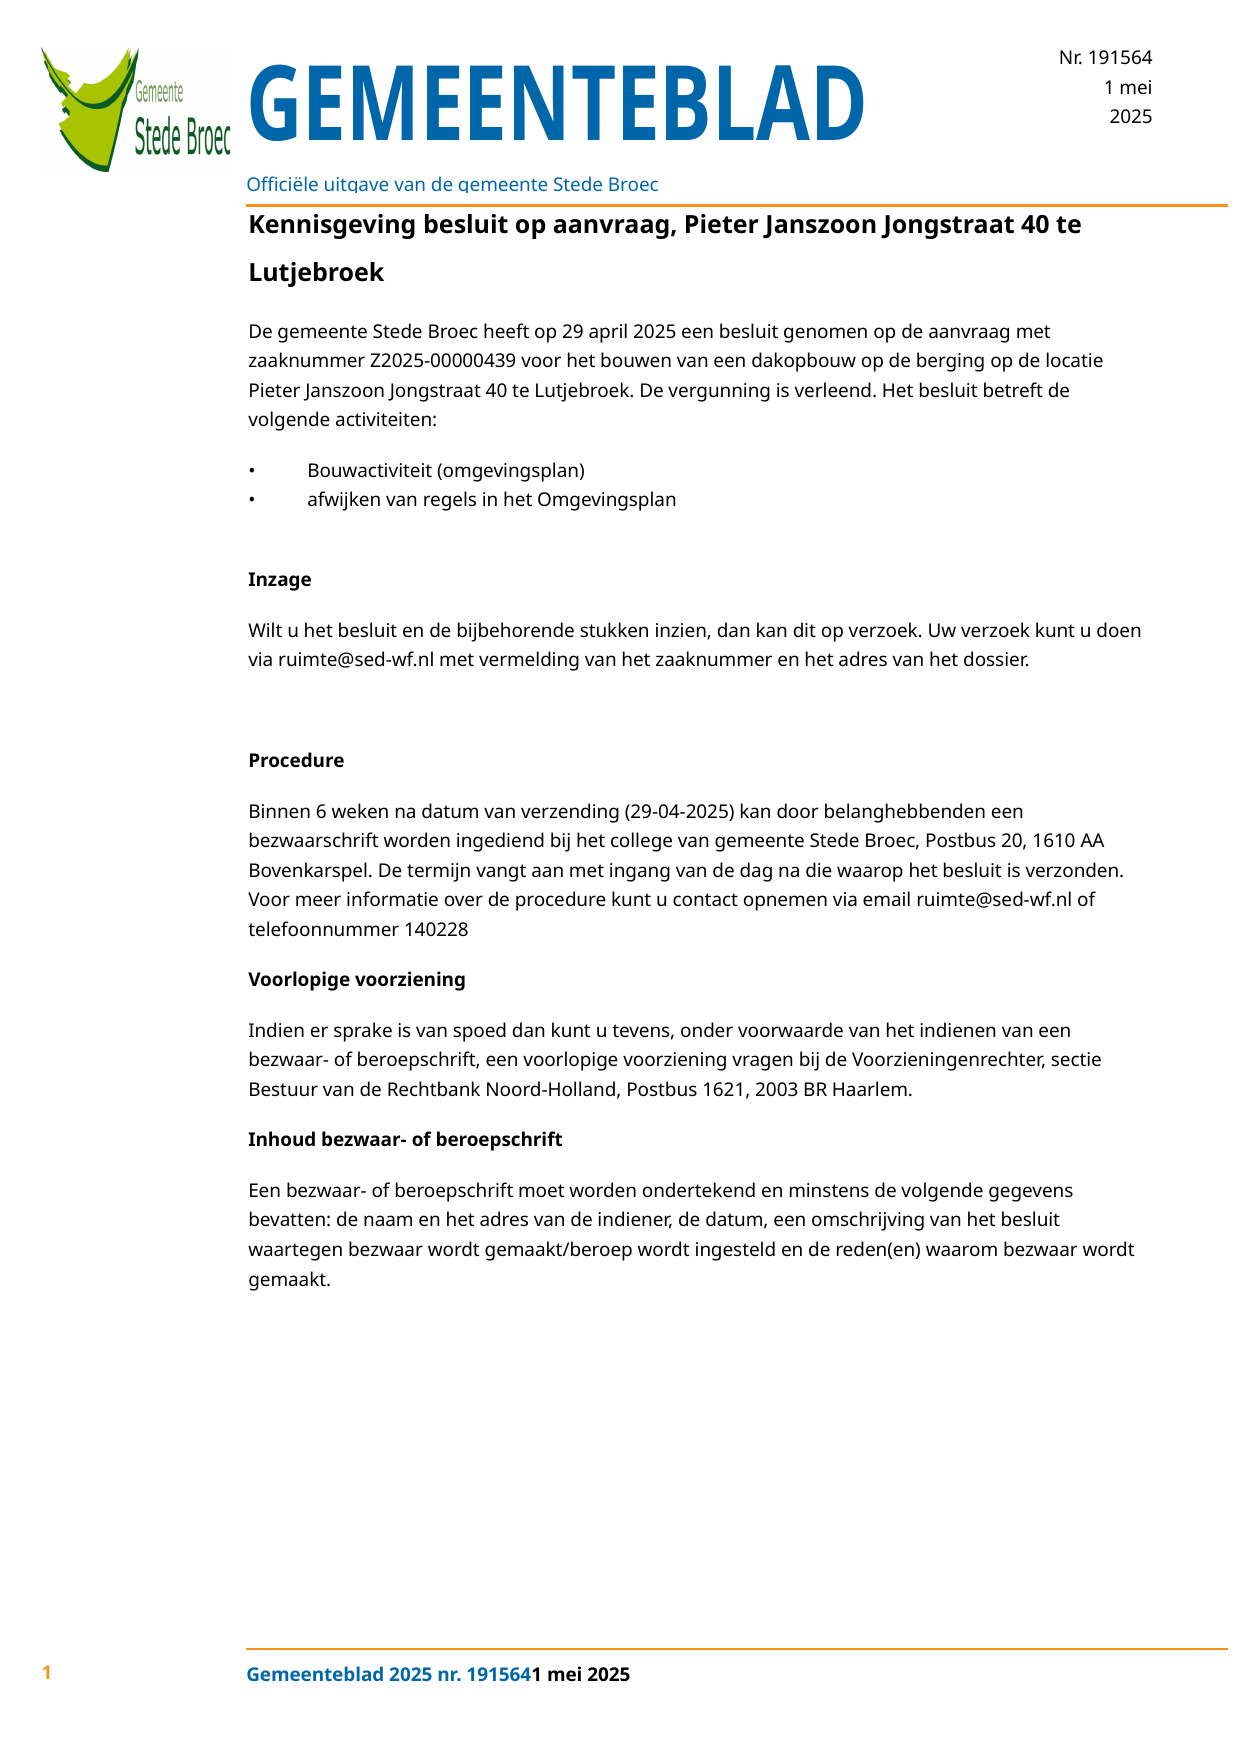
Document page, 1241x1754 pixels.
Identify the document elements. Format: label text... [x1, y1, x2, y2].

list Bouwactiviteit (omgevingsplan) [248, 457, 1152, 483]
list afwijken van regels in het Omgevingsplan [248, 487, 1152, 512]
text Inhoud bezwaar- of beroepschrift [248, 1127, 1152, 1152]
text Wilt u het besluit en de bijbehorende stukken inzien, dan kan dit op verzoek. Uw verzoek kunt u doen via ruimte@sed-wf.nl met vermelding van het zaaknummer en het adres van het dossier. [248, 617, 1152, 672]
picture [41, 47, 231, 172]
text Voorlopige voorziening [248, 967, 1152, 992]
text De gemeente Stede Broec heeft op 29 april 2025 een besluit genomen op de aanvraag met zaaknummer Z2025-00000439 voor het bouwen van een dakopbouw op de berging op de locatie Pieter Janszoon Jongstraat 40 te Lutjebroek. De vergunning is verleend. Het besluit betreft de volgende activiteiten: [248, 318, 1152, 432]
text Procedure [248, 747, 1152, 773]
text Indien er sprake is van spoed dan kunt u tevens, onder voorwaarde van het indienen van een bezwaar- of beroepschrift, een voorlopige voorziening vragen bij de Voorzieningenrechter, sectie Bestuur van de Rechtbank Noord-Holland, Postbus 1621, 2003 BR Haarlem. [248, 1017, 1152, 1102]
text Inzage [248, 567, 1152, 592]
text Binnen 6 weken na datum van verzending (29-04-2025) kan door belanghebbenden een bezwaarschrift worden ingediend bij het college van gemeente Stede Broec, Postbus 20, 1610 AA Bovenkarspel. De termijn vangt aan met ingang van de dag na die waarop het besluit is verzonden. Voor meer informatie over de procedure kunt u contact opnemen via email ruimte@sed-wf.nl of telefoonnummer 140228 [248, 798, 1152, 942]
text Een bezwaar- of beroepschrift moet worden ondertekend en minstens de volgende gegevens bevatten: de naam en het adres van de indiener, de datum, een omschrijving van het besluit waartegen bezwaar wordt gemaakt/beroep wordt ingesteld en de reden(en) waarom bezwaar wordt gemaakt. [248, 1177, 1152, 1292]
text Kennisgeving besluit op aanvraag, Pieter Janszoon Jongstraat 40 te Lutjebroek [248, 207, 1152, 288]
